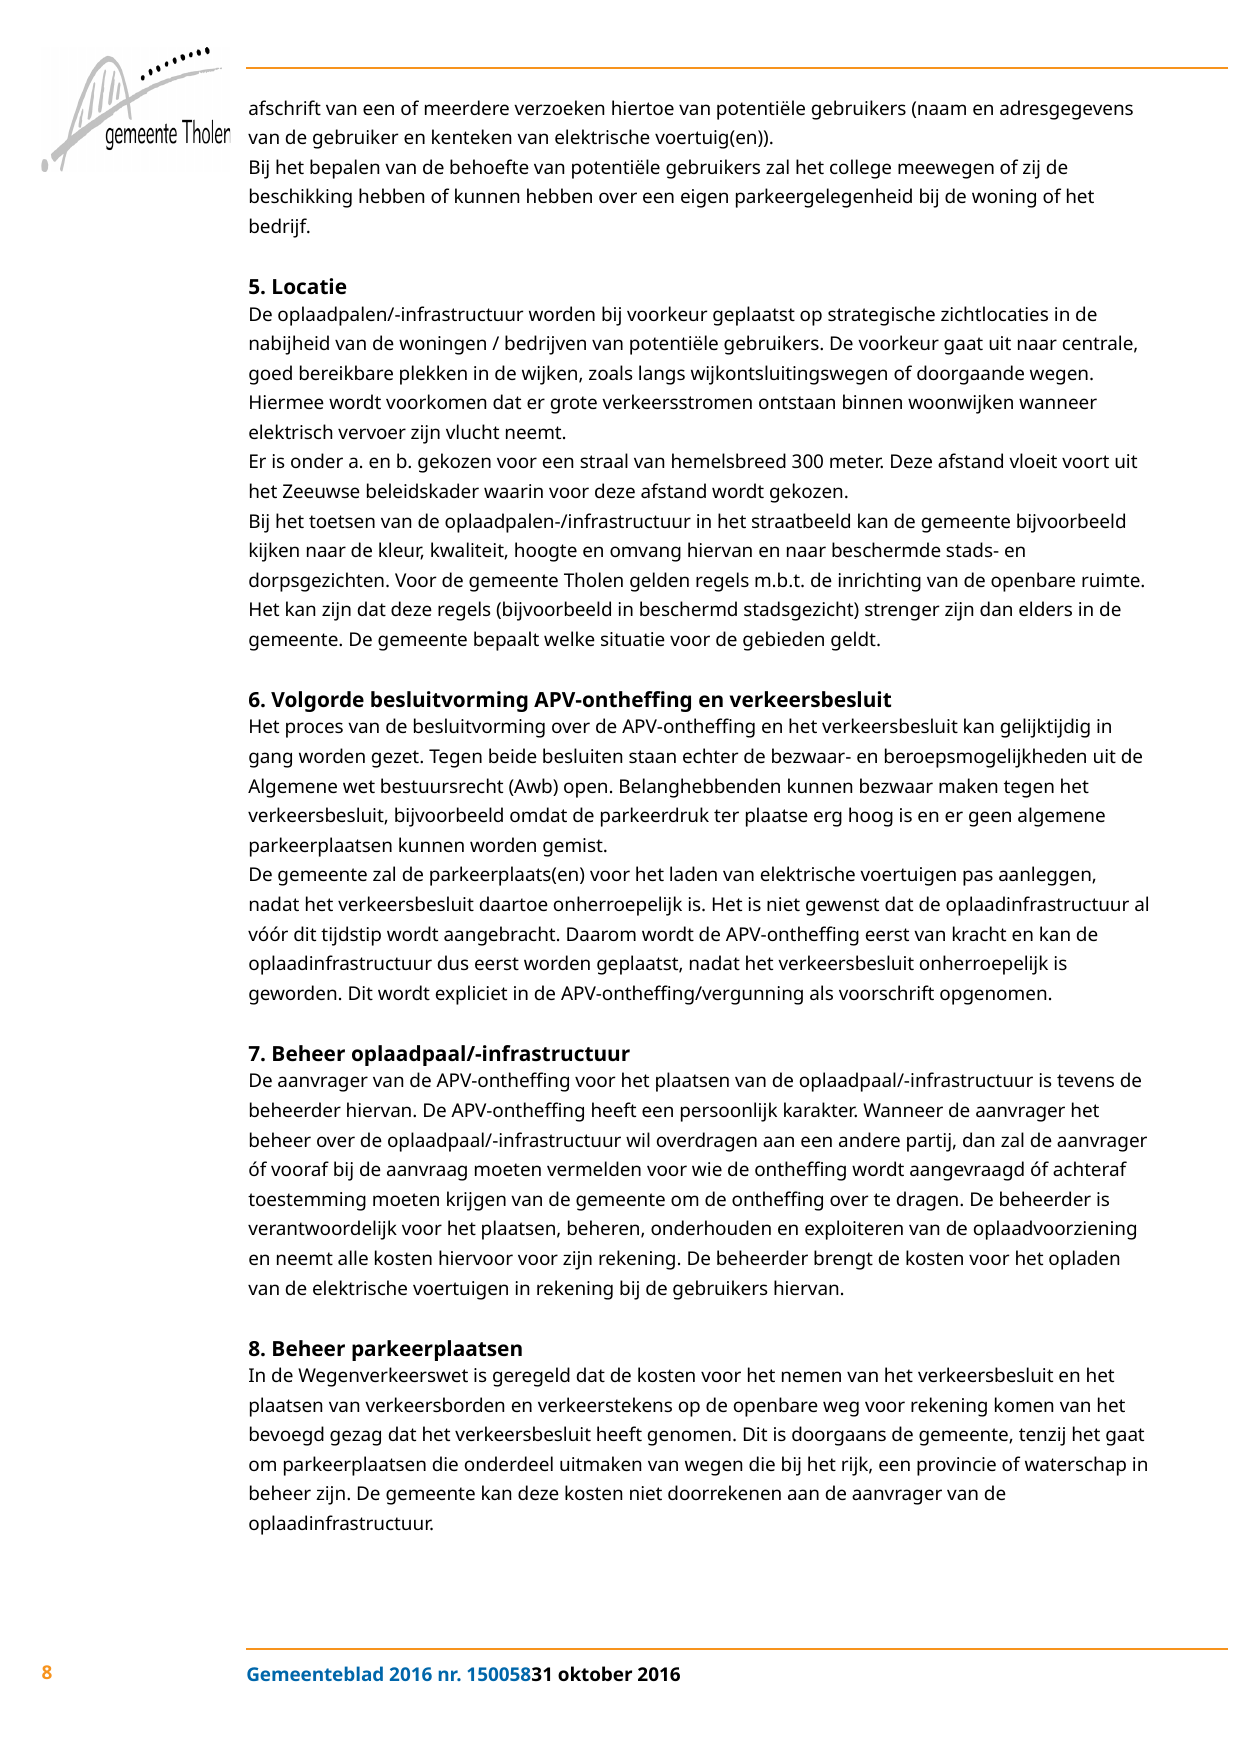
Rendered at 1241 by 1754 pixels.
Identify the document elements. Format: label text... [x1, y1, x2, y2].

text De oplaadpalen/-infrastructuur worden bij voorkeur geplaatst op strategische zichtlocaties in de nabijheid van de woningen / bedrijven van potentiële gebruikers. De voorkeur gaat uit naar centrale, goed bereikbare plekken in de wijken, zoals langs wijkontsluitingswegen of doorgaande wegen. Hiermee wordt voorkomen dat er grote verkeersstromen ontstaan binnen woonwijken wanneer elektrisch vervoer zijn vlucht neemt. [248, 301, 1152, 445]
picture [41, 47, 231, 172]
text Bij het bepalen van de behoefte van potentiële gebruikers zal het college meewegen of zij de beschikking hebben of kunnen hebben over een eigen parkeergelegenheid bij de woning of het bedrijf. [248, 154, 1152, 239]
text afschrift van een of meerdere verzoeken hiertoe van potentiële gebruikers (naam en adresgegevens van de gebruiker en kenteken van elektrische voertuig(en)). [248, 95, 1152, 150]
text De gemeente zal de parkeerplaats(en) voor het laden van elektrische voertuigen pas aanleggen, nadat het verkeersbesluit daartoe onherroepelijk is. Het is niet gewenst dat de oplaadinfrastructuur al vóór dit tijdstip wordt aangebracht. Daarom wordt de APV-ontheffing eerst van kracht en kan de oplaadinfrastructuur dus eerst worden geplaatst, nadat het verkeersbesluit onherroepelijk is geworden. Dit wordt expliciet in de APV-ontheffing/vergunning als voorschrift opgenomen. [248, 862, 1152, 1006]
text 5. Locatie [248, 272, 1152, 301]
text De aanvrager van de APV-ontheffing voor het plaatsen van de oplaadpaal/-infrastructuur is tevens de beheerder hiervan. De APV-ontheffing heeft een persoonlijk karakter. Wanneer de aanvrager het beheer over de oplaadpaal/-infrastructuur wil overdragen aan een andere partij, dan zal de aanvrager óf vooraf bij de aanvraag moeten vermelden voor wie de ontheffing wordt aangevraagd óf achteraf toestemming moeten krijgen van de gemeente om de ontheffing over te dragen. De beheerder is verantwoordelijk voor het plaatsen, beheren, onderhouden en exploiteren van de oplaadvoorziening en neemt alle kosten hiervoor voor zijn rekening. De beheerder brengt de kosten voor het opladen van de elektrische voertuigen in rekening bij de gebruikers hiervan. [248, 1068, 1152, 1300]
text Bij het toetsen van de oplaadpalen-/infrastructuur in het straatbeeld kan de gemeente bijvoorbeeld kijken naar de kleur, kwaliteit, hoogte en omvang hiervan en naar beschermde stads- en dorpsgezichten. Voor de gemeente Tholen gelden regels m.b.t. de inrichting van de openbare ruimte. Het kan zijn dat deze regels (bijvoorbeeld in beschermd stadsgezicht) strenger zijn dan elders in de gemeente. De gemeente bepaalt welke situatie voor de gebieden geldt. [248, 508, 1152, 652]
text Er is onder a. en b. gekozen voor een straal van hemelsbreed 300 meter. Deze afstand vloeit voort uit het Zeeuwse beleidskader waarin voor deze afstand wordt gekozen. [248, 449, 1152, 504]
text 7. Beheer oplaadpaal/-infrastructuur [248, 1039, 1152, 1068]
text Het proces van de besluitvorming over de APV-ontheffing en het verkeersbesluit kan gelijktijdig in gang worden gezet. Tegen beide besluiten staan echter de bezwaar- en beroepsmogelijkheden uit de Algemene wet bestuursrecht (Awb) open. Belanghebbenden kunnen bezwaar maken tegen het verkeersbesluit, bijvoorbeeld omdat de parkeerdruk ter plaatse erg hoog is en er geen algemene parkeerplaatsen kunnen worden gemist. [248, 714, 1152, 858]
text 6. Volgorde besluitvorming APV-ontheffing en verkeersbesluit [248, 685, 1152, 714]
text 8. Beheer parkeerplaatsen [248, 1334, 1152, 1362]
text In de Wegenverkeerswet is geregeld dat de kosten voor het nemen van het verkeersbesluit en het plaatsen van verkeersborden en verkeerstekens op de openbare weg voor rekening komen van het bevoegd gezag dat het verkeersbesluit heeft genomen. Dit is doorgaans de gemeente, tenzij het gaat om parkeerplaatsen die onderdeel uitmaken van wegen die bij het rijk, een provincie of waterschap in beheer zijn. De gemeente kan deze kosten niet doorrekenen aan de aanvrager van de oplaadinfrastructuur. [248, 1362, 1152, 1536]
